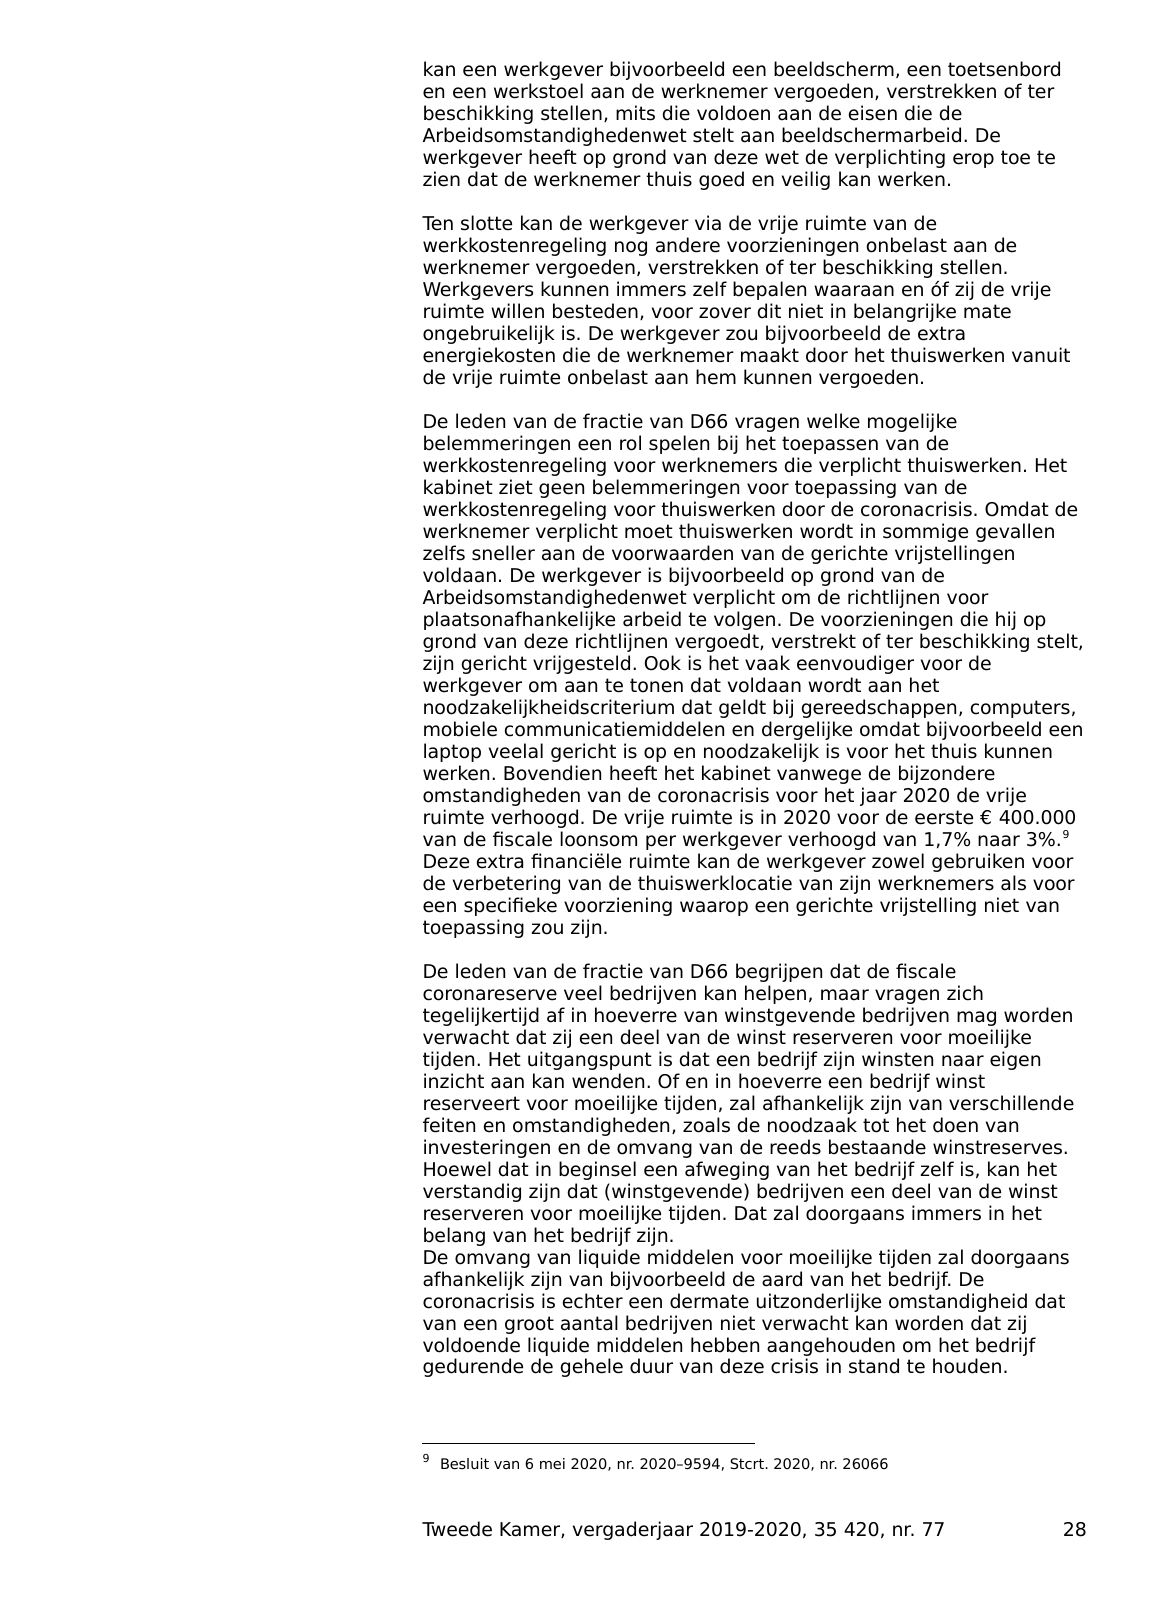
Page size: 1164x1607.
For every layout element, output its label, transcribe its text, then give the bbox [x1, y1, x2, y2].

text De omvang van liquide middelen voor moeilijke tijden zal doorgaans afhankelijk zijn van bijvoorbeeld de aard van het bedrijf. De coronacrisis is echter een dermate uitzonderlijke omstandigheid dat van een groot aantal bedrijven niet verwacht kan worden dat zij voldoende liquide middelen hebben aangehouden om het bedrijf gedurende de gehele duur van deze crisis in stand te houden. [422, 1247, 1087, 1378]
text Besluit van 6 mei 2020, nr. 2020–9594, Stcrt. 2020, nr. 26066 [422, 1452, 1087, 1474]
text Ten slotte kan de werkgever via de vrije ruimte van de werkkostenregeling nog andere voorzieningen onbelast aan de werknemer vergoeden, verstrekken of ter beschikking stellen. Werkgevers kunnen immers zelf bepalen waaraan en óf zij de vrije ruimte willen besteden, voor zover dit niet in belangrijke mate ongebruikelijk is. De werkgever zou bijvoorbeeld de extra energiekosten die de werknemer maakt door het thuiswerken vanuit de vrije ruimte onbelast aan hem kunnen vergoeden. [422, 213, 1087, 389]
text De leden van de fractie van D66 vragen welke mogelijke belemmeringen een rol spelen bij het toepassen van de werkkostenregeling voor werknemers die verplicht thuiswerken. Het kabinet ziet geen belemmeringen voor toepassing van de werkkostenregeling voor thuiswerken door de coronacrisis. Omdat de werknemer verplicht moet thuiswerken wordt in sommige gevallen zelfs sneller aan de voorwaarden van de gerichte vrijstellingen voldaan. De werkgever is bijvoorbeeld op grond van de Arbeidsomstandighedenwet verplicht om de richtlijnen voor plaatsonafhankelijke arbeid te volgen. De voorzieningen die hij op grond van deze richtlijnen vergoedt, verstrekt of ter beschikking stelt, zijn gericht vrijgesteld. Ook is het vaak eenvoudiger voor de werkgever om aan te tonen dat voldaan wordt aan het noodzakelijkheidscriterium dat geldt bij gereedschappen, computers, mobiele communicatiemiddelen en dergelijke omdat bijvoorbeeld een laptop veelal gericht is op en noodzakelijk is voor het thuis kunnen werken. Bovendien heeft het kabinet vanwege de bijzondere omstandigheden van de coronacrisis voor het jaar 2020 de vrije ruimte verhoogd. De vrije ruimte is in 2020 voor de eerste € 400.000 van de fiscale loonsom per werkgever verhoogd van 1,7% naar 3%. Deze extra financiële ruimte kan de werkgever zowel gebruiken voor de verbetering van de thuiswerklocatie van zijn werknemers als voor een specifieke voorziening waarop een gerichte vrijstelling niet van toepassing zou zijn. [422, 411, 1087, 939]
text De leden van de fractie van D66 begrijpen dat de fiscale coronareserve veel bedrijven kan helpen, maar vragen zich tegelijkertijd af in hoeverre van winstgevende bedrijven mag worden verwacht dat zij een deel van de winst reserveren voor moeilijke tijden. Het uitgangspunt is dat een bedrijf zijn winsten naar eigen inzicht aan kan wenden. Of en in hoeverre een bedrijf winst reserveert voor moeilijke tijden, zal afhankelijk zijn van verschillende feiten en omstandigheden, zoals de noodzaak tot het doen van investeringen en de omvang van de reeds bestaande winstreserves. Hoewel dat in beginsel een afweging van het bedrijf zelf is, kan het verstandig zijn dat (winstgevende) bedrijven een deel van de winst reserveren voor moeilijke tijden. Dat zal doorgaans immers in het belang van het bedrijf zijn. [422, 961, 1087, 1247]
text kan een werkgever bijvoorbeeld een beeldscherm, een toetsenbord en een werkstoel aan de werknemer vergoeden, verstrekken of ter beschikking stellen, mits die voldoen aan de eisen die de Arbeidsomstandighedenwet stelt aan beeldschermarbeid. De werkgever heeft op grond van deze wet de verplichting erop toe te zien dat de werknemer thuis goed en veilig kan werken. [422, 59, 1087, 191]
